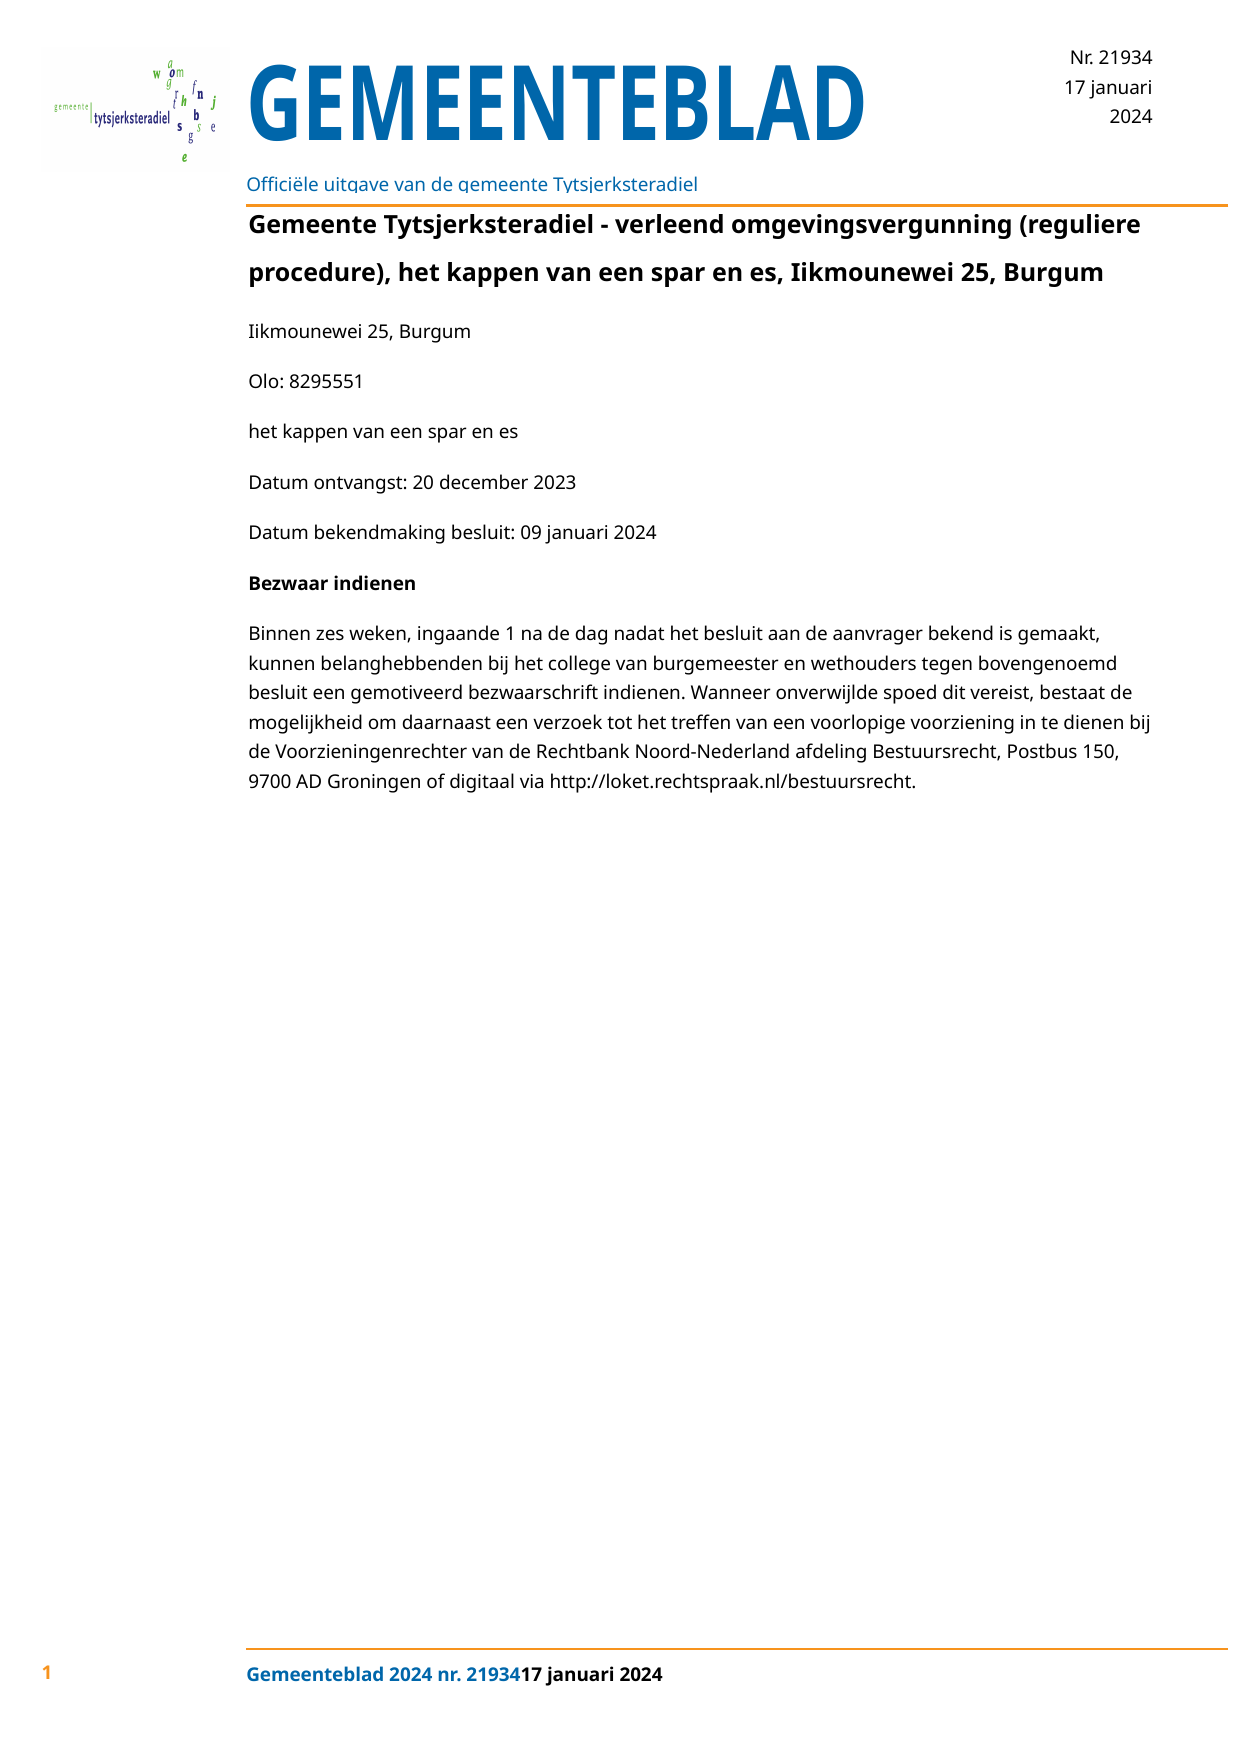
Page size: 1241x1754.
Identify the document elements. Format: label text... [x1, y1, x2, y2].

text Datum ontvangst: 20 december 2023 [248, 469, 1152, 495]
text Olo: 8295551 [248, 368, 1152, 394]
text het kappen van een spar en es [248, 419, 1152, 444]
text Gemeente Tytsjerksteradiel - verleend omgevingsvergunning (reguliere procedure), het kappen van een spar en es, Iikmounewei 25, Burgum [248, 207, 1152, 288]
text Datum bekendmaking besluit: 09 januari 2024 [248, 519, 1152, 545]
text Binnen zes weken, ingaande 1 na de dag nadat het besluit aan de aanvrager bekend is gemaakt, kunnen belanghebbenden bij het college van burgemeester en wethouders tegen bovengenoemd besluit een gemotiveerd bezwaarschrift indienen. Wanneer onverwijlde spoed dit vereist, bestaat de mogelijkheid om daarnaast een verzoek tot het treffen van een voorlopige voorziening in te dienen bij de Voorzieningenrechter van de Rechtbank Noord-Nederland afdeling Bestuursrecht, Postbus 150, 9700 AD Groningen of digitaal via http://loket.rechtspraak.nl/bestuursrecht. [248, 620, 1152, 794]
text Bezwaar indienen [248, 570, 1152, 596]
picture [41, 47, 231, 172]
text Iikmounewei 25, Burgum [248, 318, 1152, 344]
